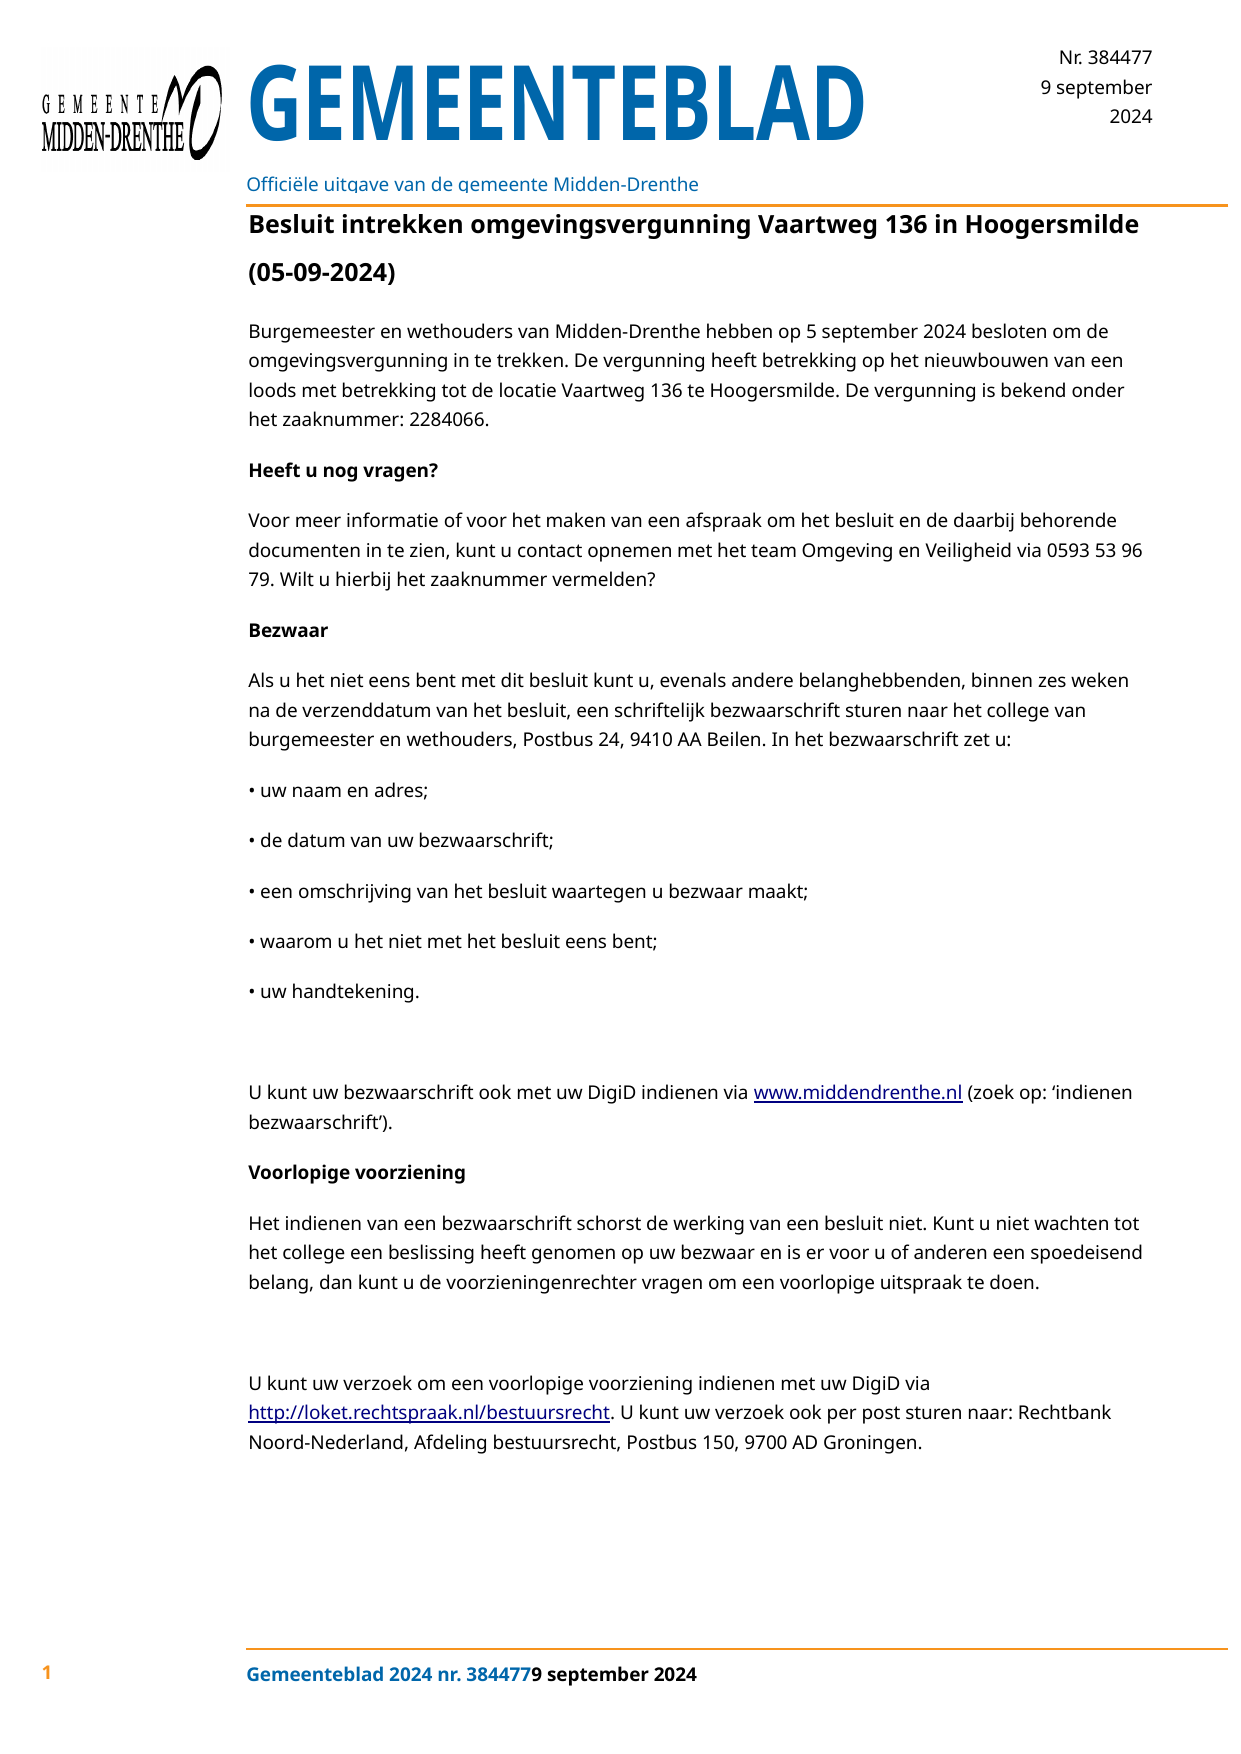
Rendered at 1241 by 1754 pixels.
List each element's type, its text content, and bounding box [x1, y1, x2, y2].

text • de datum van uw bezwaarschrift; [248, 827, 1152, 853]
text Voor meer informatie of voor het maken van een afspraak om het besluit en de daarbij behorende documenten in te zien, kunt u contact opnemen met het team Omgeving en Veiligheid via 0593 53 96 79. Wilt u hierbij het zaaknummer vermelden? [248, 507, 1152, 592]
text Het indienen van een bezwaarschrift schorst de werking van een besluit niet. Kunt u niet wachten tot het college een beslissing heeft genomen op uw bezwaar en is er voor u of anderen een spoedeisend belang, dan kunt u de voorzieningenrechter vragen om een voorlopige uitspraak te doen. [248, 1210, 1152, 1295]
text Voorlopige voorziening [248, 1159, 1152, 1185]
text U kunt uw verzoek om een voorlopige voorziening indienen met uw DigiD via http://loket.rechtspraak.nl/bestuursrecht. U kunt uw verzoek ook per post sturen naar: Rechtbank Noord-Nederland, Afdeling bestuursrecht, Postbus 150, 9700 AD Groningen. [248, 1370, 1152, 1455]
text Als u het niet eens bent met dit besluit kunt u, evenals andere belanghebbenden, binnen zes weken na de verzenddatum van het besluit, een schriftelijk bezwaarschrift sturen naar het college van burgemeester en wethouders, Postbus 24, 9410 AA Beilen. In het bezwaarschrift zet u: [248, 667, 1152, 752]
picture [41, 47, 231, 172]
text • uw handtekening. [248, 979, 1152, 1004]
text U kunt uw bezwaarschrift ook met uw DigiD indienen via www.middendrenthe.nl (zoek op: ‘indienen bezwaarschrift’). [248, 1079, 1152, 1135]
text Heeft u nog vragen? [248, 457, 1152, 483]
text Besluit intrekken omgevingsvergunning Vaartweg 136 in Hoogersmilde (05-09-2024) [248, 207, 1152, 288]
text • waarom u het niet met het besluit eens bent; [248, 928, 1152, 954]
text • een omschrijving van het besluit waartegen u bezwaar maakt; [248, 878, 1152, 904]
text • uw naam en adres; [248, 777, 1152, 803]
text Bezwaar [248, 617, 1152, 643]
text Burgemeester en wethouders van Midden-Drenthe hebben op 5 september 2024 besloten om de omgevingsvergunning in te trekken. De vergunning heeft betrekking op het nieuwbouwen van een loods met betrekking tot de locatie Vaartweg 136 te Hoogersmilde. De vergunning is bekend onder het zaaknummer: 2284066. [248, 318, 1152, 432]
